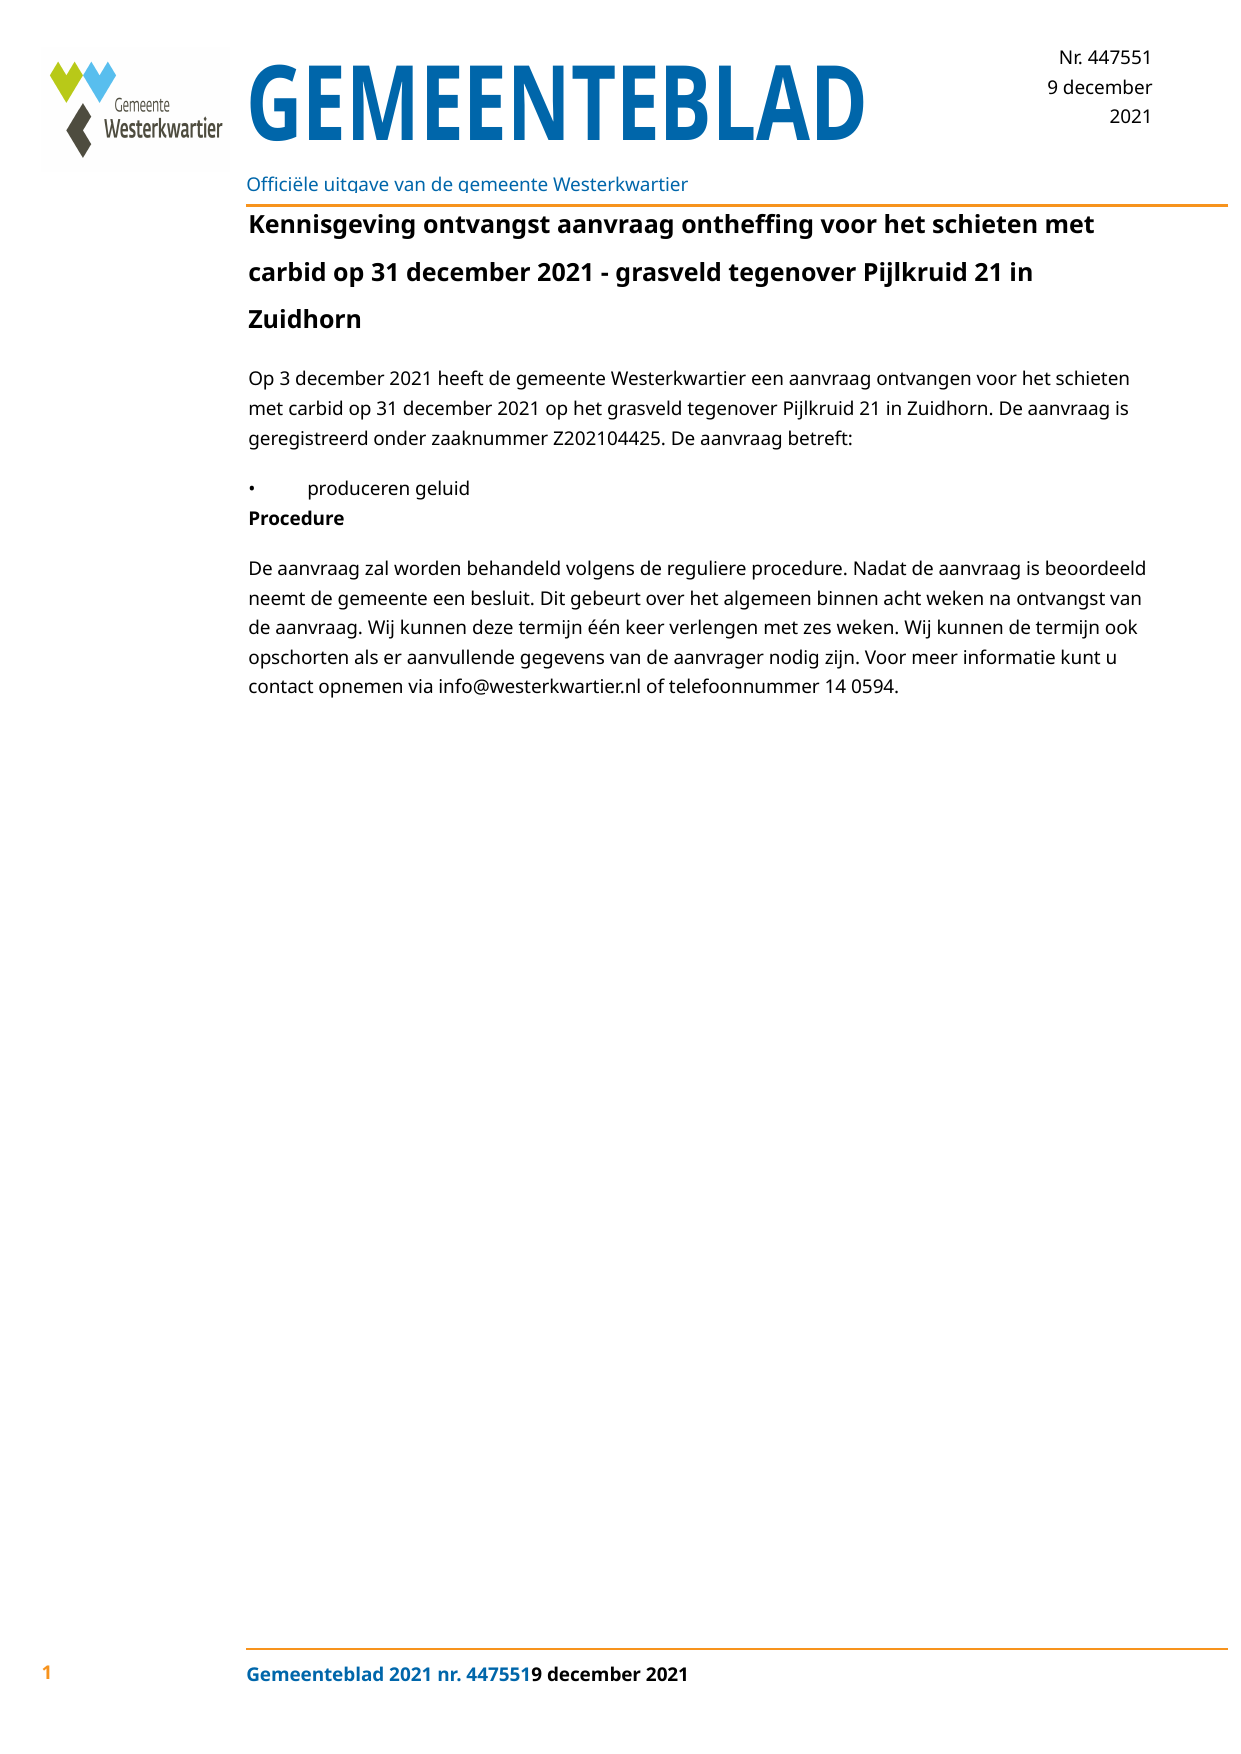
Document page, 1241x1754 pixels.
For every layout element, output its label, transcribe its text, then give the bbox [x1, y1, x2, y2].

text Kennisgeving ontvangst aanvraag ontheffing voor het schieten met carbid op 31 december 2021 - grasveld tegenover Pijlkruid 21 in Zuidhorn [248, 207, 1152, 336]
text Procedure [248, 505, 1152, 530]
picture [41, 47, 231, 172]
text De aanvraag zal worden behandeld volgens de reguliere procedure. Nadat de aanvraag is beoordeeld neemt de gemeente een besluit. Dit gebeurt over het algemeen binnen acht weken na ontvangst van de aanvraag. Wij kunnen deze termijn één keer verlengen met zes weken. Wij kunnen de termijn ook opschorten als er aanvullende gegevens van de aanvrager nodig zijn. Voor meer informatie kunt u contact opnemen via info@westerkwartier.nl of telefoonnummer 14 0594. [248, 555, 1152, 699]
text Op 3 december 2021 heeft de gemeente Westerkwartier een aanvraag ontvangen voor het schieten met carbid op 31 december 2021 op het grasveld tegenover Pijlkruid 21 in Zuidhorn. De aanvraag is geregistreerd onder zaaknummer Z202104425. De aanvraag betreft: [248, 366, 1152, 450]
list produceren geluid [248, 475, 1152, 501]
